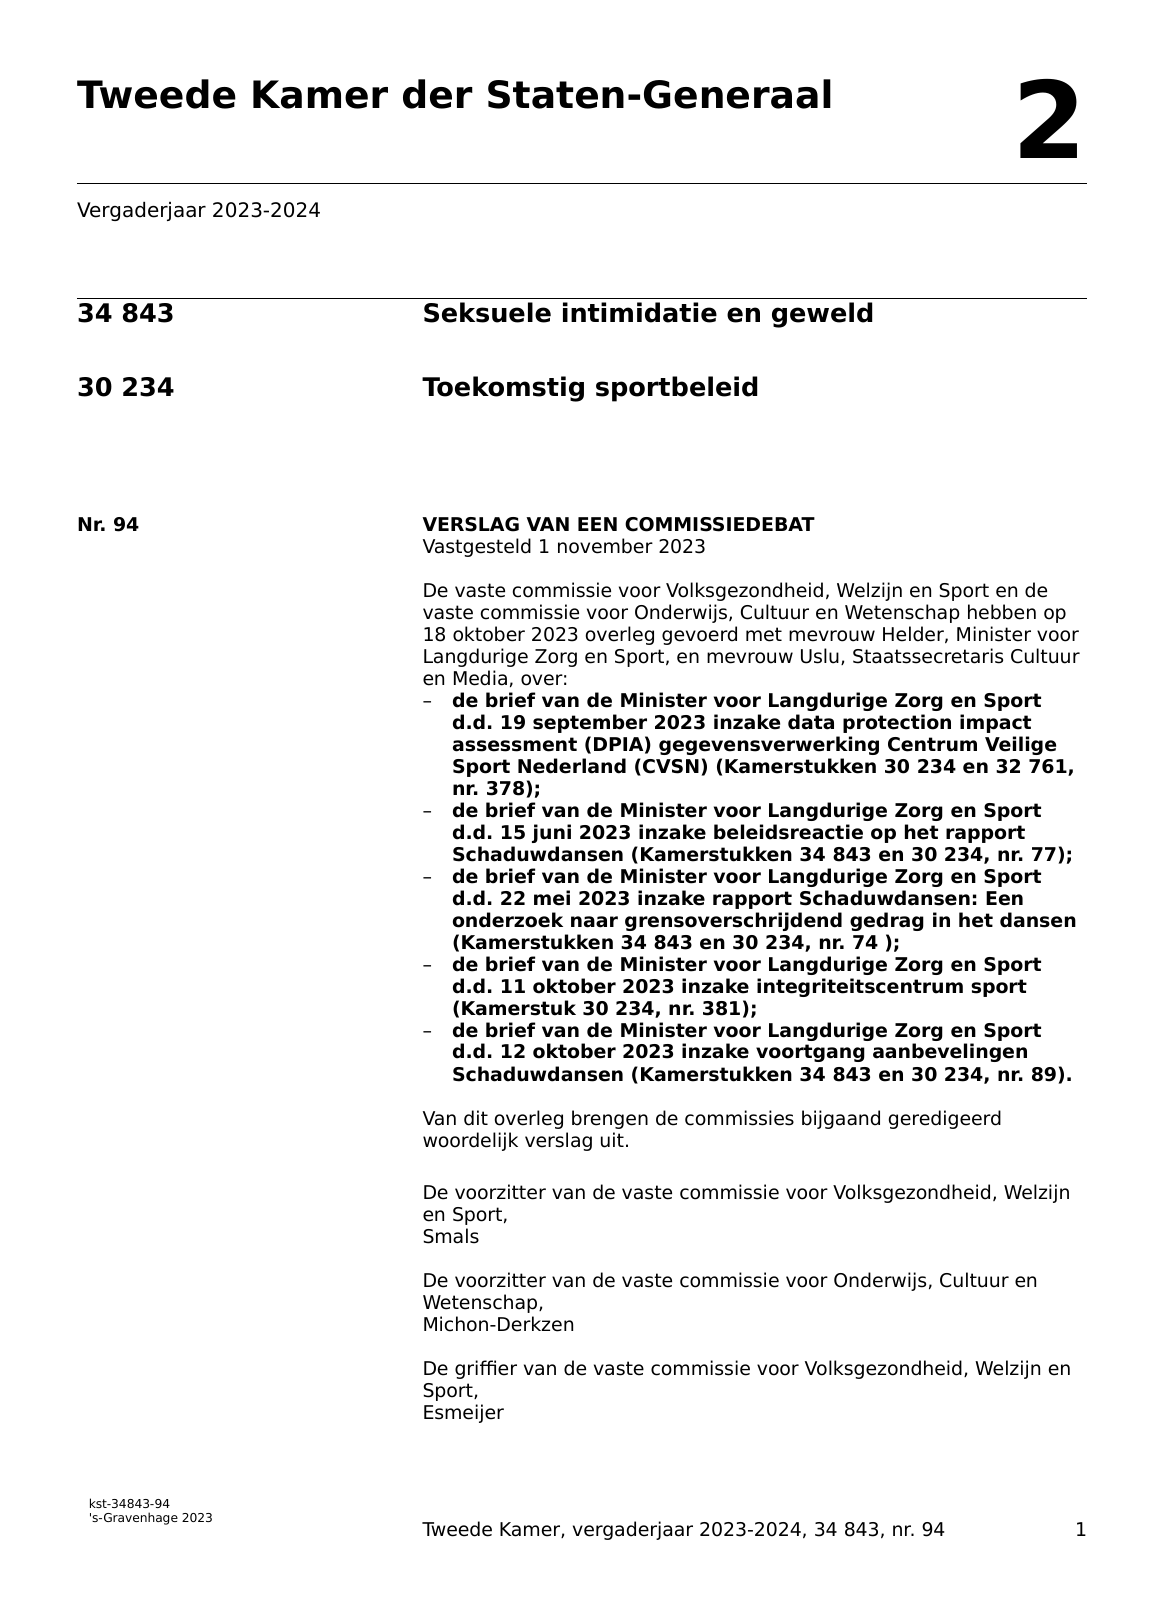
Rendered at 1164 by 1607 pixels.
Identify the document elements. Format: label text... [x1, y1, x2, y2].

text – de brief van de Minister voor Langdurige Zorg en Sport d.d. 22 mei 2023 inzake rapport Schaduwdansen: Een onderzoek naar grensoverschrijdend gedrag in het dansen (Kamerstukken 34 843 en 30 234, nr. 74 ); [422, 866, 1087, 953]
table_header Tweede Kamer der Staten-Generaal [77, 59, 886, 183]
text kst-34843-94 [88, 1497, 323, 1511]
text – de brief van de Minister voor Langdurige Zorg en Sport d.d. 15 juni 2023 inzake beleidsreactie op het rapport Schaduwdansen (Kamerstukken 34 843 en 30 234, nr. 77); [422, 800, 1087, 866]
text – de brief van de Minister voor Langdurige Zorg en Sport d.d. 12 oktober 2023 inzake voortgang aanbevelingen Schaduwdansen (Kamerstukken 34 843 en 30 234, nr. 89). [422, 1019, 1087, 1085]
text 's-Gravenhage 2023 [88, 1511, 323, 1525]
text – de brief van de Minister voor Langdurige Zorg en Sport d.d. 11 oktober 2023 inzake integriteitscentrum sport (Kamerstuk 30 234, nr. 381); [422, 953, 1087, 1019]
text De griffier van de vaste commissie voor Volksgezondheid, Welzijn en Sport, Esmeijer [422, 1358, 1087, 1424]
text De vaste commissie voor Volksgezondheid, Welzijn en Sport en de vaste commissie voor Onderwijs, Cultuur en Wetenschap hebben op 18 oktober 2023 overleg gevoerd met mevrouw Helder, Minister voor Langdurige Zorg en Sport, en mevrouw Uslu, Staatssecretaris Cultuur en Media, over: [422, 580, 1087, 690]
table_header 2 [886, 59, 1087, 183]
text – de brief van de Minister voor Langdurige Zorg en Sport d.d. 19 september 2023 inzake data protection impact assessment (DPIA) gegevensverwerking Centrum Veilige Sport Nederland (CVSN) (Kamerstukken 30 234 en 32 761, nr. 378); [422, 690, 1087, 800]
text Van dit overleg brengen de commissies bijgaand geredigeerd woordelijk verslag uit. [422, 1108, 1087, 1152]
text Vastgesteld 1 november 2023 [422, 536, 1087, 558]
subtitle Nr. 94 VERSLAG VAN EEN COMMISSIEDEBAT [77, 514, 1087, 536]
subtitle 30 234 Toekomstig sportbeleid [77, 373, 1087, 403]
table_cell Vergaderjaar 2023-2024 [77, 184, 1087, 298]
subtitle 34 843 Seksuele intimidatie en geweld [77, 299, 1087, 329]
text De voorzitter van de vaste commissie voor Volksgezondheid, Welzijn en Sport, Smals [422, 1182, 1087, 1247]
text De voorzitter van de vaste commissie voor Onderwijs, Cultuur en Wetenschap, Michon-Derkzen [422, 1270, 1087, 1336]
